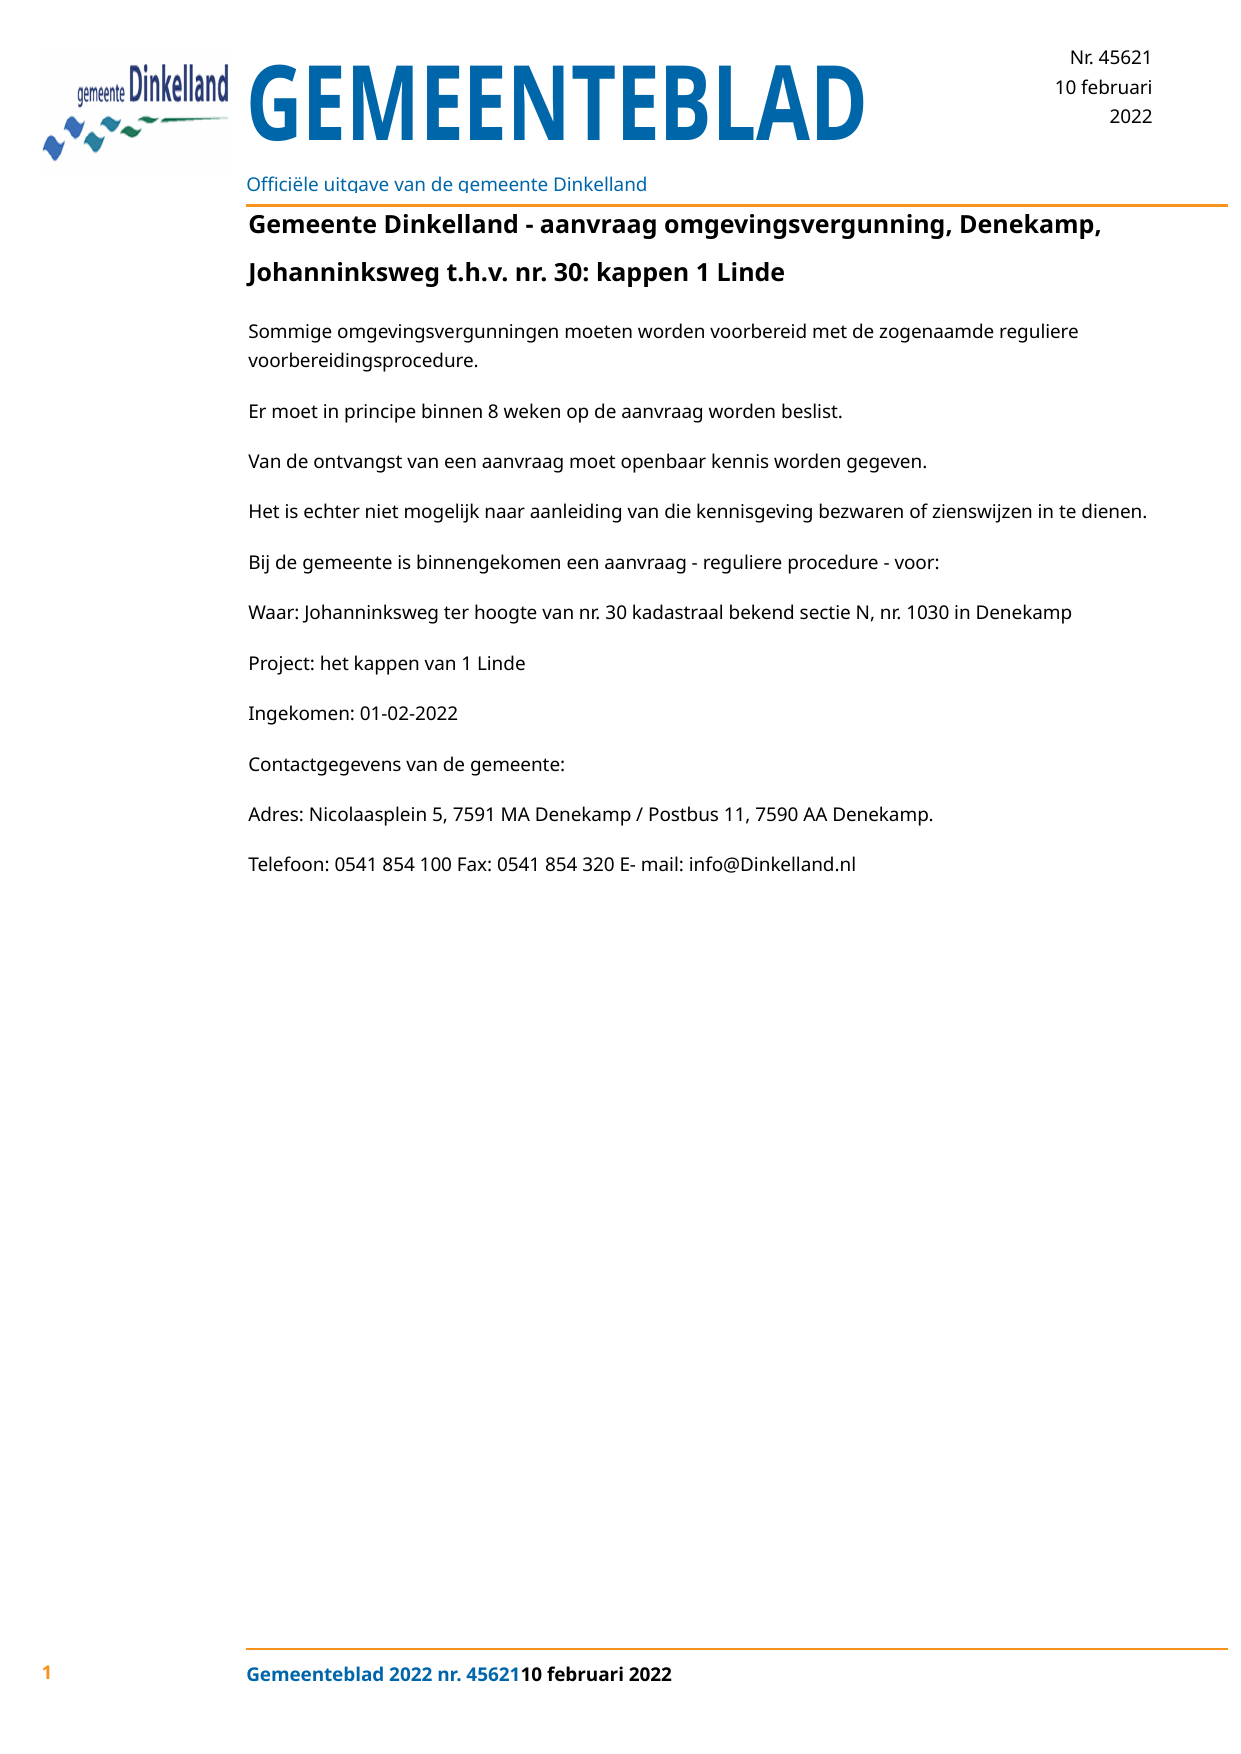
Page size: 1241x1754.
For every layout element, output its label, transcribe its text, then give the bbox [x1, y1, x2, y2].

text Contactgegevens van de gemeente: [248, 751, 1152, 777]
text Ingekomen: 01-02-2022 [248, 700, 1152, 726]
text Sommige omgevingsvergunningen moeten worden voorbereid met de zogenaamde reguliere voorbereidingsprocedure. [248, 318, 1152, 373]
text Waar: Johanninksweg ter hoogte van nr. 30 kadastraal bekend sectie N, nr. 1030 in Denekamp [248, 599, 1152, 625]
text Het is echter niet mogelijk naar aanleiding van die kennisgeving bezwaren of zienswijzen in te dienen. [248, 499, 1152, 524]
text Adres: Nicolaasplein 5, 7591 MA Denekamp / Postbus 11, 7590 AA Denekamp. [248, 801, 1152, 827]
picture [41, 47, 231, 172]
text Telefoon: 0541 854 100 Fax: 0541 854 320 E- mail: info@Dinkelland.nl [248, 852, 1152, 877]
text Van de ontvangst van een aanvraag moet openbaar kennis worden gegeven. [248, 448, 1152, 474]
text Bij de gemeente is binnengekomen een aanvraag - reguliere procedure - voor: [248, 549, 1152, 575]
text Gemeente Dinkelland - aanvraag omgevingsvergunning, Denekamp, Johanninksweg t.h.v. nr. 30: kappen 1 Linde [248, 207, 1152, 288]
text Project: het kappen van 1 Linde [248, 650, 1152, 676]
text Er moet in principe binnen 8 weken op de aanvraag worden beslist. [248, 398, 1152, 424]
